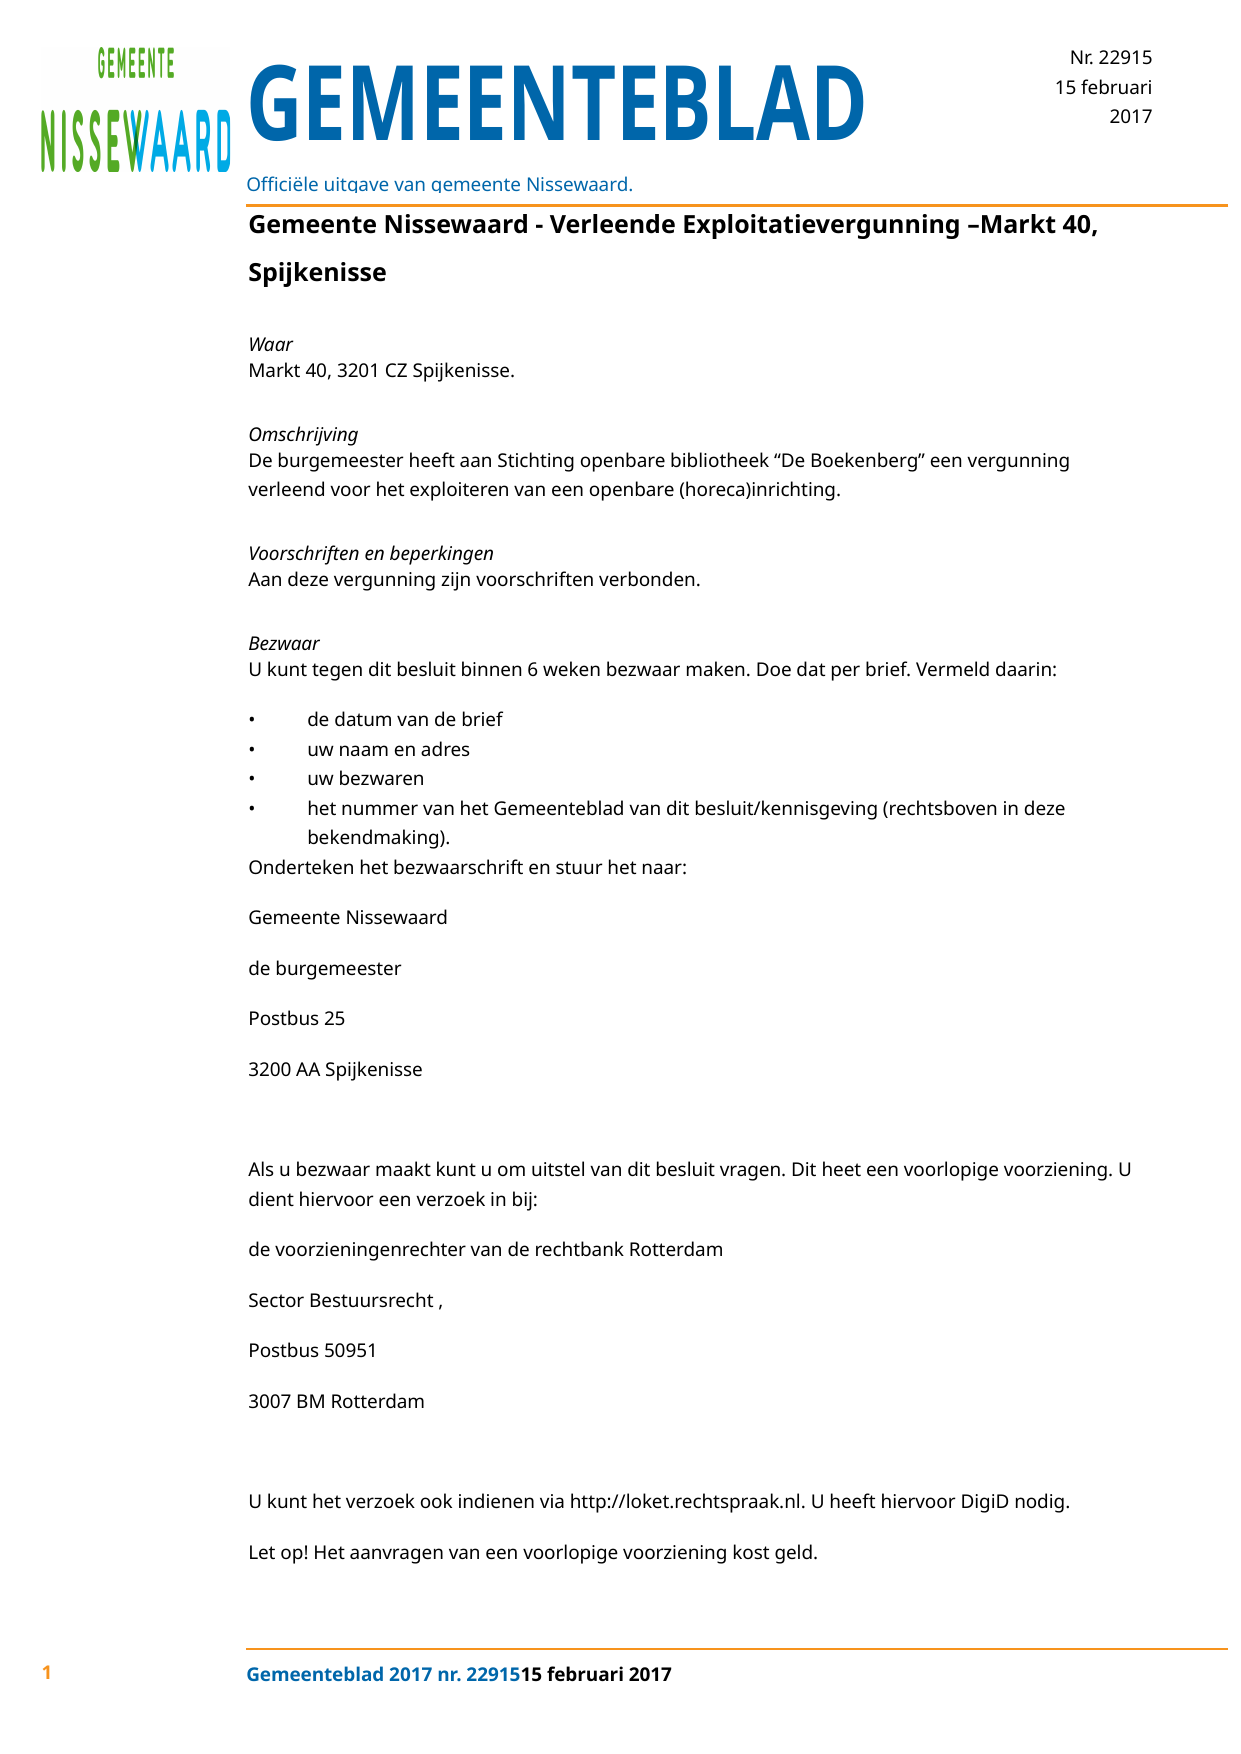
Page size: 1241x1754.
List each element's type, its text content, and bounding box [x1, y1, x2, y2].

text Markt 40, 3201 CZ Spijkenisse. [248, 357, 1152, 383]
list het nummer van het Gemeenteblad van dit besluit/kennisgeving (rechtsboven in deze bekendmaking). [248, 795, 1152, 850]
text Als u bezwaar maakt kunt u om uitstel van dit besluit vragen. Dit heet een voorlopige voorziening. U dient hiervoor een verzoek in bij: [248, 1157, 1152, 1212]
text Postbus 25 [248, 1005, 1152, 1031]
picture [41, 47, 231, 172]
text Waar [248, 331, 1152, 357]
text 3200 AA Spijkenisse [248, 1056, 1152, 1082]
text de burgemeester [248, 955, 1152, 981]
list uw bezwaren [248, 765, 1152, 791]
text Bezwaar [248, 630, 1152, 656]
text U kunt tegen dit besluit binnen 6 weken bezwaar maken. Doe dat per brief. Vermeld daarin: [248, 656, 1152, 682]
list uw naam en adres [248, 736, 1152, 762]
picture [176, 157, 187, 172]
text De burgemeester heeft aan Stichting openbare bibliotheek “De Boekenberg” een vergunning verleend voor het exploiteren van een openbare (horeca)inrichting. [248, 447, 1152, 502]
picture [201, 122, 206, 138]
text 3007 BM Rotterdam [248, 1388, 1152, 1414]
text Sector Bestuursrecht , [248, 1287, 1152, 1313]
text Omschrijving [248, 421, 1152, 447]
text Postbus 50951 [248, 1337, 1152, 1363]
picture [200, 151, 206, 172]
list de datum van de brief [248, 706, 1152, 732]
text de voorzieningenrechter van de rechtbank Rotterdam [248, 1237, 1152, 1262]
picture [222, 122, 227, 160]
text Onderteken het bezwaarschrift en stuur het naar: [248, 854, 1152, 880]
picture [154, 157, 165, 172]
text Let op! Het aanvragen van een voorlopige voorziening kost geld. [248, 1539, 1152, 1565]
text Aan deze vergunning zijn voorschriften verbonden. [248, 566, 1152, 592]
text Gemeente Nissewaard [248, 904, 1152, 930]
text Voorschriften en beperkingen [248, 540, 1152, 566]
text U kunt het verzoek ook indienen via http://loket.rechtspraak.nl. U heeft hiervoor DigiD nodig. [248, 1489, 1152, 1514]
text Gemeente Nissewaard - Verleende Exploitatievergunning –Markt 40, Spijkenisse [248, 207, 1152, 288]
